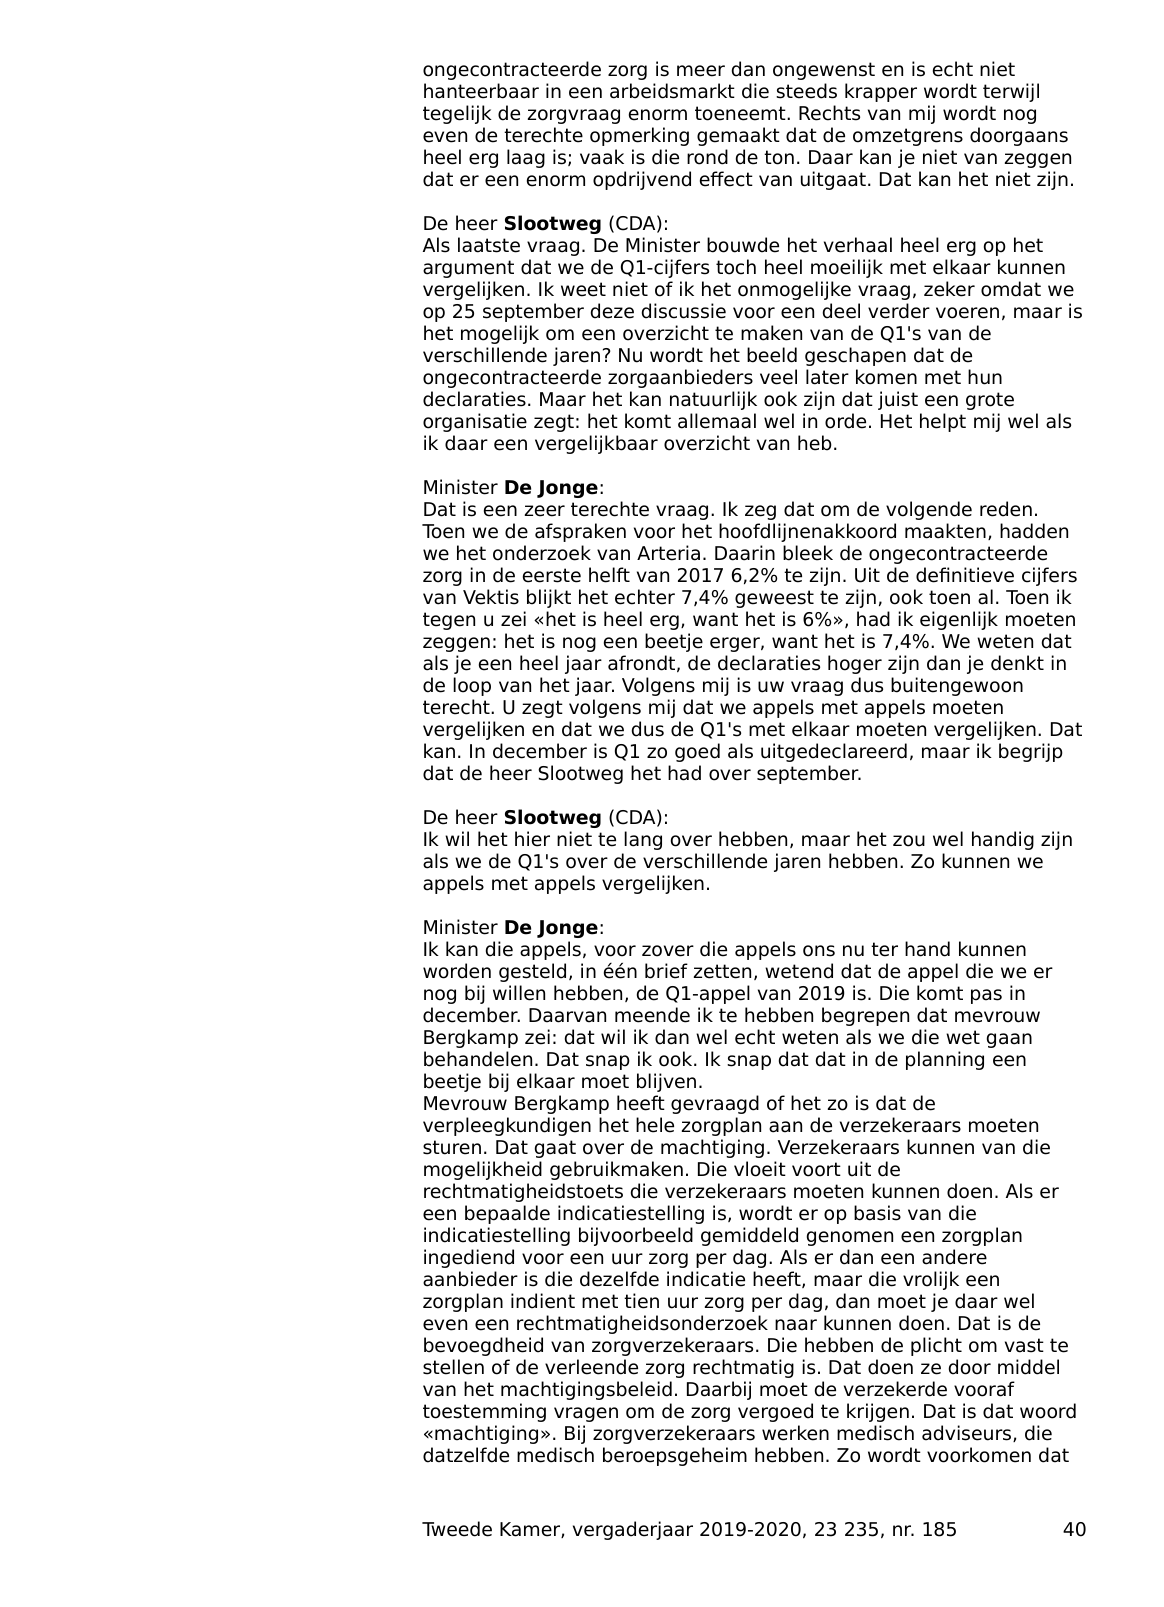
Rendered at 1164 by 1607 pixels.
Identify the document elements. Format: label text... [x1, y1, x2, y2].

text Minister De Jonge: [422, 917, 1087, 939]
text Minister De Jonge: [422, 477, 1087, 499]
text De heer Slootweg (CDA): [422, 213, 1087, 235]
text Dat is een zeer terechte vraag. Ik zeg dat om de volgende reden. Toen we de afspraken voor het hoofdlijnenakkoord maakten, hadden we het onderzoek van Arteria. Daarin bleek de ongecontracteerde zorg in de eerste helft van 2017 6,2% te zijn. Uit de definitieve cijfers van Vektis blijkt het echter 7,4% geweest te zijn, ook toen al. Toen ik tegen u zei «het is heel erg, want het is 6%», had ik eigenlijk moeten zeggen: het is nog een beetje erger, want het is 7,4%. We weten dat als je een heel jaar afrondt, de declaraties hoger zijn dan je denkt in de loop van het jaar. Volgens mij is uw vraag dus buitengewoon terecht. U zegt volgens mij dat we appels met appels moeten vergelijken en dat we dus de Q1's met elkaar moeten vergelijken. Dat kan. In december is Q1 zo goed als uitgedeclareerd, maar ik begrijp dat de heer Slootweg het had over september. [422, 499, 1087, 785]
text De heer Slootweg (CDA): [422, 807, 1087, 829]
text Ik kan die appels, voor zover die appels ons nu ter hand kunnen worden gesteld, in één brief zetten, wetend dat de appel die we er nog bij willen hebben, de Q1-appel van 2019 is. Die komt pas in december. Daarvan meende ik te hebben begrepen dat mevrouw Bergkamp zei: dat wil ik dan wel echt weten als we die wet gaan behandelen. Dat snap ik ook. Ik snap dat dat in de planning een beetje bij elkaar moet blijven. [422, 939, 1087, 1093]
text ongecontracteerde zorg is meer dan ongewenst en is echt niet hanteerbaar in een arbeidsmarkt die steeds krapper wordt terwijl tegelijk de zorgvraag enorm toeneemt. Rechts van mij wordt nog even de terechte opmerking gemaakt dat de omzetgrens doorgaans heel erg laag is; vaak is die rond de ton. Daar kan je niet van zeggen dat er een enorm opdrijvend effect van uitgaat. Dat kan het niet zijn. [422, 59, 1087, 191]
text Mevrouw Bergkamp heeft gevraagd of het zo is dat de verpleegkundigen het hele zorgplan aan de verzekeraars moeten sturen. Dat gaat over de machtiging. Verzekeraars kunnen van die mogelijkheid gebruikmaken. Die vloeit voort uit de rechtmatigheidstoets die verzekeraars moeten kunnen doen. Als er een bepaalde indicatiestelling is, wordt er op basis van die indicatiestelling bijvoorbeeld gemiddeld genomen een zorgplan ingediend voor een uur zorg per dag. Als er dan een andere aanbieder is die dezelfde indicatie heeft, maar die vrolijk een zorgplan indient met tien uur zorg per dag, dan moet je daar wel even een rechtmatigheidsonderzoek naar kunnen doen. Dat is de bevoegdheid van zorgverzekeraars. Die hebben de plicht om vast te stellen of de verleende zorg rechtmatig is. Dat doen ze door middel van het machtigingsbeleid. Daarbij moet de verzekerde vooraf toestemming vragen om de zorg vergoed te krijgen. Dat is dat woord «machtiging». Bij zorgverzekeraars werken medisch adviseurs, die datzelfde medisch beroepsgeheim hebben. Zo wordt voorkomen dat [422, 1093, 1087, 1467]
text Ik wil het hier niet te lang over hebben, maar het zou wel handig zijn als we de Q1's over de verschillende jaren hebben. Zo kunnen we appels met appels vergelijken. [422, 829, 1087, 895]
text Als laatste vraag. De Minister bouwde het verhaal heel erg op het argument dat we de Q1-cijfers toch heel moeilijk met elkaar kunnen vergelijken. Ik weet niet of ik het onmogelijke vraag, zeker omdat we op 25 september deze discussie voor een deel verder voeren, maar is het mogelijk om een overzicht te maken van de Q1's van de verschillende jaren? Nu wordt het beeld geschapen dat de ongecontracteerde zorgaanbieders veel later komen met hun declaraties. Maar het kan natuurlijk ook zijn dat juist een grote organisatie zegt: het komt allemaal wel in orde. Het helpt mij wel als ik daar een vergelijkbaar overzicht van heb. [422, 235, 1087, 455]
